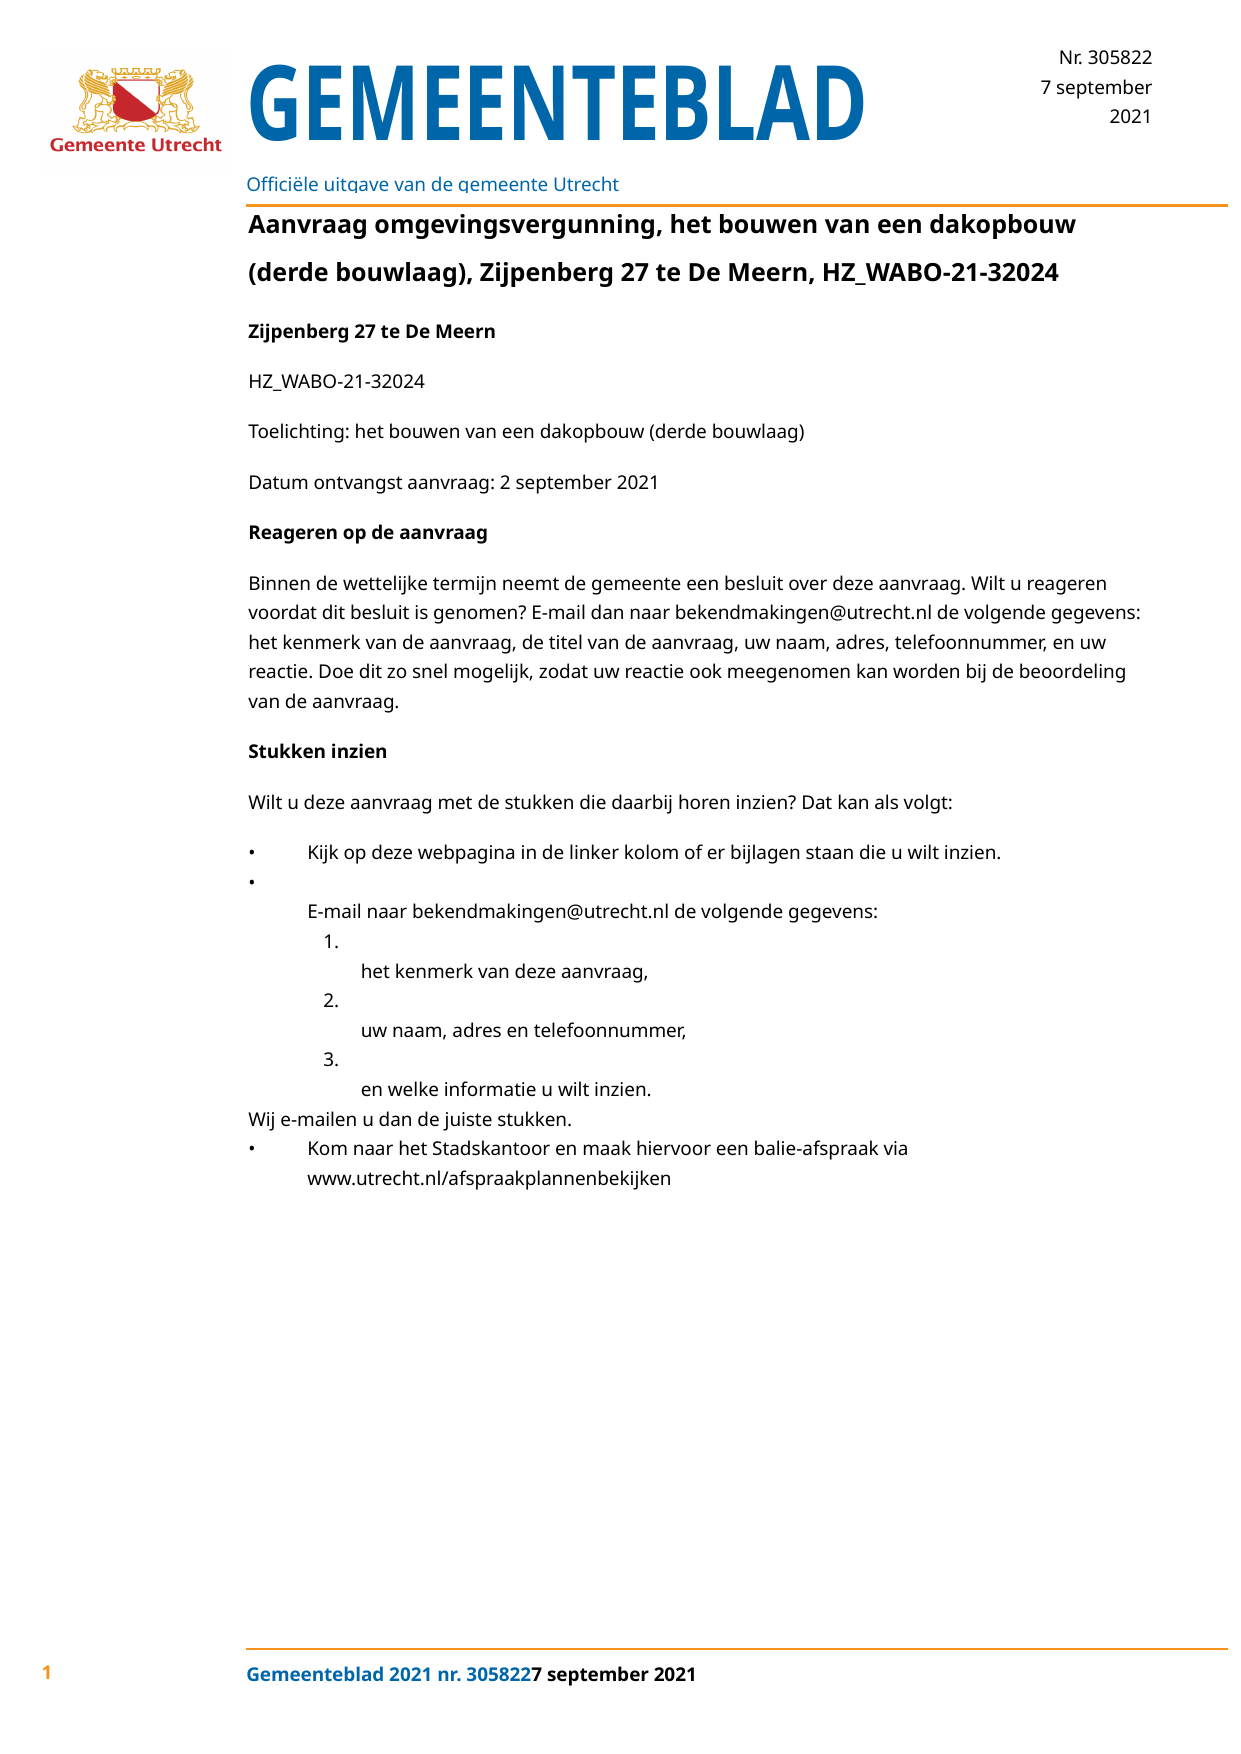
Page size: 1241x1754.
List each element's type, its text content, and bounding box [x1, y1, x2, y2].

list E-mail naar bekendmakingen@utrecht.nl de volgende gegevens: [248, 899, 1152, 924]
text Zijpenberg 27 te De Meern [248, 318, 1152, 344]
text Datum ontvangst aanvraag: 2 september 2021 [248, 469, 1152, 495]
text HZ_WABO-21-32024 [248, 368, 1152, 394]
picture [41, 47, 231, 172]
list uw naam, adres en telefoonnummer, [323, 1017, 1152, 1043]
text Binnen de wettelijke termijn neemt de gemeente een besluit over deze aanvraag. Wilt u reageren voordat dit besluit is genomen? E-mail dan naar bekendmakingen@utrecht.nl de volgende gegevens: het kenmerk van de aanvraag, de titel van de aanvraag, uw naam, adres, telefoonnummer, en uw reactie. Doe dit zo snel mogelijk, zodat uw reactie ook meegenomen kan worden bij de beoordeling van de aanvraag. [248, 570, 1152, 714]
list het kenmerk van deze aanvraag, [323, 958, 1152, 984]
list en welke informatie u wilt inzien. [323, 1076, 1152, 1102]
list Kom naar het Stadskantoor en maak hiervoor een balie-afspraak via www.utrecht.nl/afspraakplannenbekijken [248, 1135, 1152, 1191]
text Aanvraag omgevingsvergunning, het bouwen van een dakopbouw (derde bouwlaag), Zijpenberg 27 te De Meern, HZ_WABO-21-32024 [248, 207, 1152, 288]
text Wij e-mailen u dan de juiste stukken. [248, 1106, 1152, 1132]
text Toelichting: het bouwen van een dakopbouw (derde bouwlaag) [248, 419, 1152, 444]
text Reageren op de aanvraag [248, 519, 1152, 545]
text Stukken inzien [248, 739, 1152, 764]
text Wilt u deze aanvraag met de stukken die daarbij horen inzien? Dat kan als volgt: [248, 789, 1152, 815]
list Kijk op deze webpagina in de linker kolom of er bijlagen staan die u wilt inzien. [248, 839, 1152, 865]
